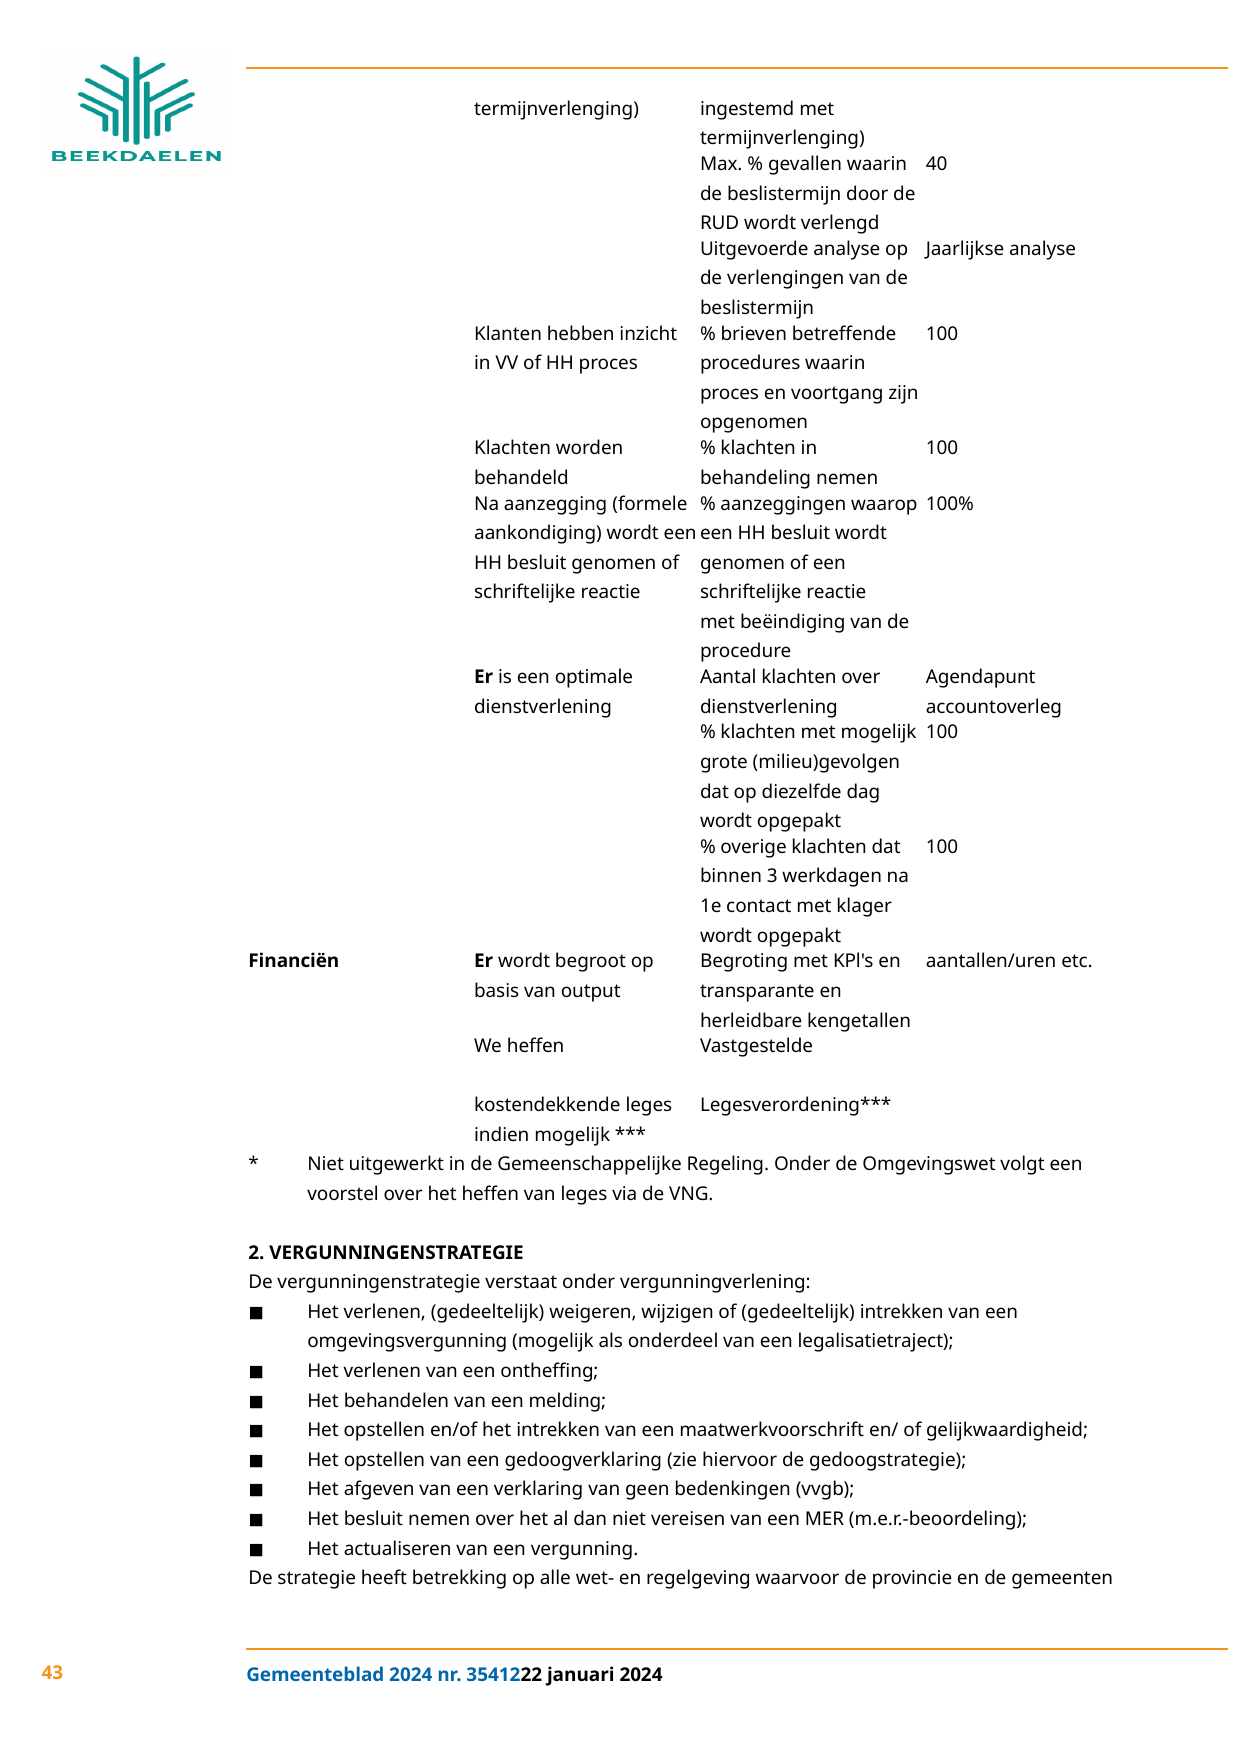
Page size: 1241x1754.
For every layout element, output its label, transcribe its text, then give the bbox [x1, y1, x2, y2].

table_cell Uitgevoerde analyse op de verlengingen van de beslistermijn [700, 235, 926, 320]
table_cell 100% [926, 490, 1152, 663]
table_cell Aantal klachten over dienstverlening [700, 663, 926, 719]
table_cell Klachten worden behandeld [474, 434, 700, 490]
text De strategie heeft betrekking op alle wet- en regelgeving waarvoor de provincie en de gemeenten [248, 1564, 1152, 1590]
table_cell Na aanzegging (formele aankondiging) wordt een HH besluit genomen of schriftelijke reactie [474, 490, 700, 663]
table_cell Er wordt begroot op basis van output [474, 948, 700, 1032]
list Het opstellen van een gedoogverklaring (zie hiervoor de gedoogstrategie); [248, 1446, 1152, 1472]
table_cell % brieven betreffende procedures waarin proces en voortgang zijn opgenomen [700, 320, 926, 434]
table_cell % overige klachten dat binnen 3 werkdagen na 1e contact met klager wordt opgepakt [700, 833, 926, 948]
table_cell [248, 833, 474, 948]
list Het verlenen van een ontheffing; [248, 1357, 1152, 1383]
table_cell [248, 490, 474, 663]
text 2. VERGUNNINGENSTRATEGIE [248, 1239, 1152, 1265]
table_cell termijnverlenging) [474, 95, 700, 150]
table_cell % klachten met mogelijk grote (milieu)gevolgen dat op diezelfde dag wordt opgepakt [700, 719, 926, 833]
table_cell aantallen/uren etc. [926, 948, 1152, 1032]
table_cell [248, 663, 474, 719]
table_cell Vastgestelde Legesverordening*** [700, 1033, 926, 1147]
table_cell Agendapunt accountoverleg [926, 663, 1152, 719]
table_cell [248, 235, 474, 320]
table_cell [474, 833, 700, 948]
table_cell 40 [926, 150, 1152, 235]
table_cell 100 [926, 833, 1152, 948]
table_cell [926, 95, 1152, 150]
table_cell [248, 320, 474, 434]
picture [41, 47, 231, 172]
table_cell 100 [926, 320, 1152, 434]
table_cell [926, 1033, 1152, 1147]
table_cell [474, 150, 700, 235]
list Het besluit nemen over het al dan niet vereisen van een MER (m.e.r.-beoordeling); [248, 1505, 1152, 1531]
table_cell Financiën [248, 948, 474, 1032]
table_cell [248, 1033, 474, 1147]
table_cell Max. % gevallen waarin de beslistermijn door de RUD wordt verlengd [700, 150, 926, 235]
list Het behandelen van een melding; [248, 1387, 1152, 1413]
table_cell % klachten in behandeling nemen [700, 434, 926, 490]
table_cell Begroting met KPl's en transparante en herleidbare kengetallen [700, 948, 926, 1032]
table_cell [248, 719, 474, 833]
list Niet uitgewerkt in de Gemeenschappelijke Regeling. Onder de Omgevingswet volgt een voorstel over het heffen van leges via de VNG. [248, 1150, 1152, 1206]
text De vergunningenstrategie verstaat onder vergunningverlening: [248, 1268, 1152, 1294]
list Het actualiseren van een vergunning. [248, 1535, 1152, 1561]
list Het verlenen, (gedeeltelijk) weigeren, wijzigen of (gedeeltelijk) intrekken van een omgevingsvergunning (mogelijk als onderdeel van een legalisatietraject); [248, 1298, 1152, 1353]
table_cell Er is een optimale dienstverlening [474, 663, 700, 719]
list Het afgeven van een verklaring van geen bedenkingen (vvgb); [248, 1476, 1152, 1501]
table_cell [248, 95, 474, 150]
table_cell We heffen kostendekkende leges indien mogelijk *** [474, 1033, 700, 1147]
table_cell [474, 719, 700, 833]
table_cell Jaarlijkse analyse [926, 235, 1152, 320]
table_cell 100 [926, 719, 1152, 833]
table_cell ingestemd met termijnverlenging) [700, 95, 926, 150]
table_cell Klanten hebben inzicht in VV of HH proces [474, 320, 700, 434]
table_cell [474, 235, 700, 320]
table_cell [248, 434, 474, 490]
list Het opstellen en/of het intrekken van een maatwerkvoorschrift en/ of gelijkwaardigheid; [248, 1416, 1152, 1442]
table_cell % aanzeggingen waarop een HH besluit wordt genomen of een schriftelijke reactie met beëindiging van de procedure [700, 490, 926, 663]
table_cell 100 [926, 434, 1152, 490]
table_cell [248, 150, 474, 235]
